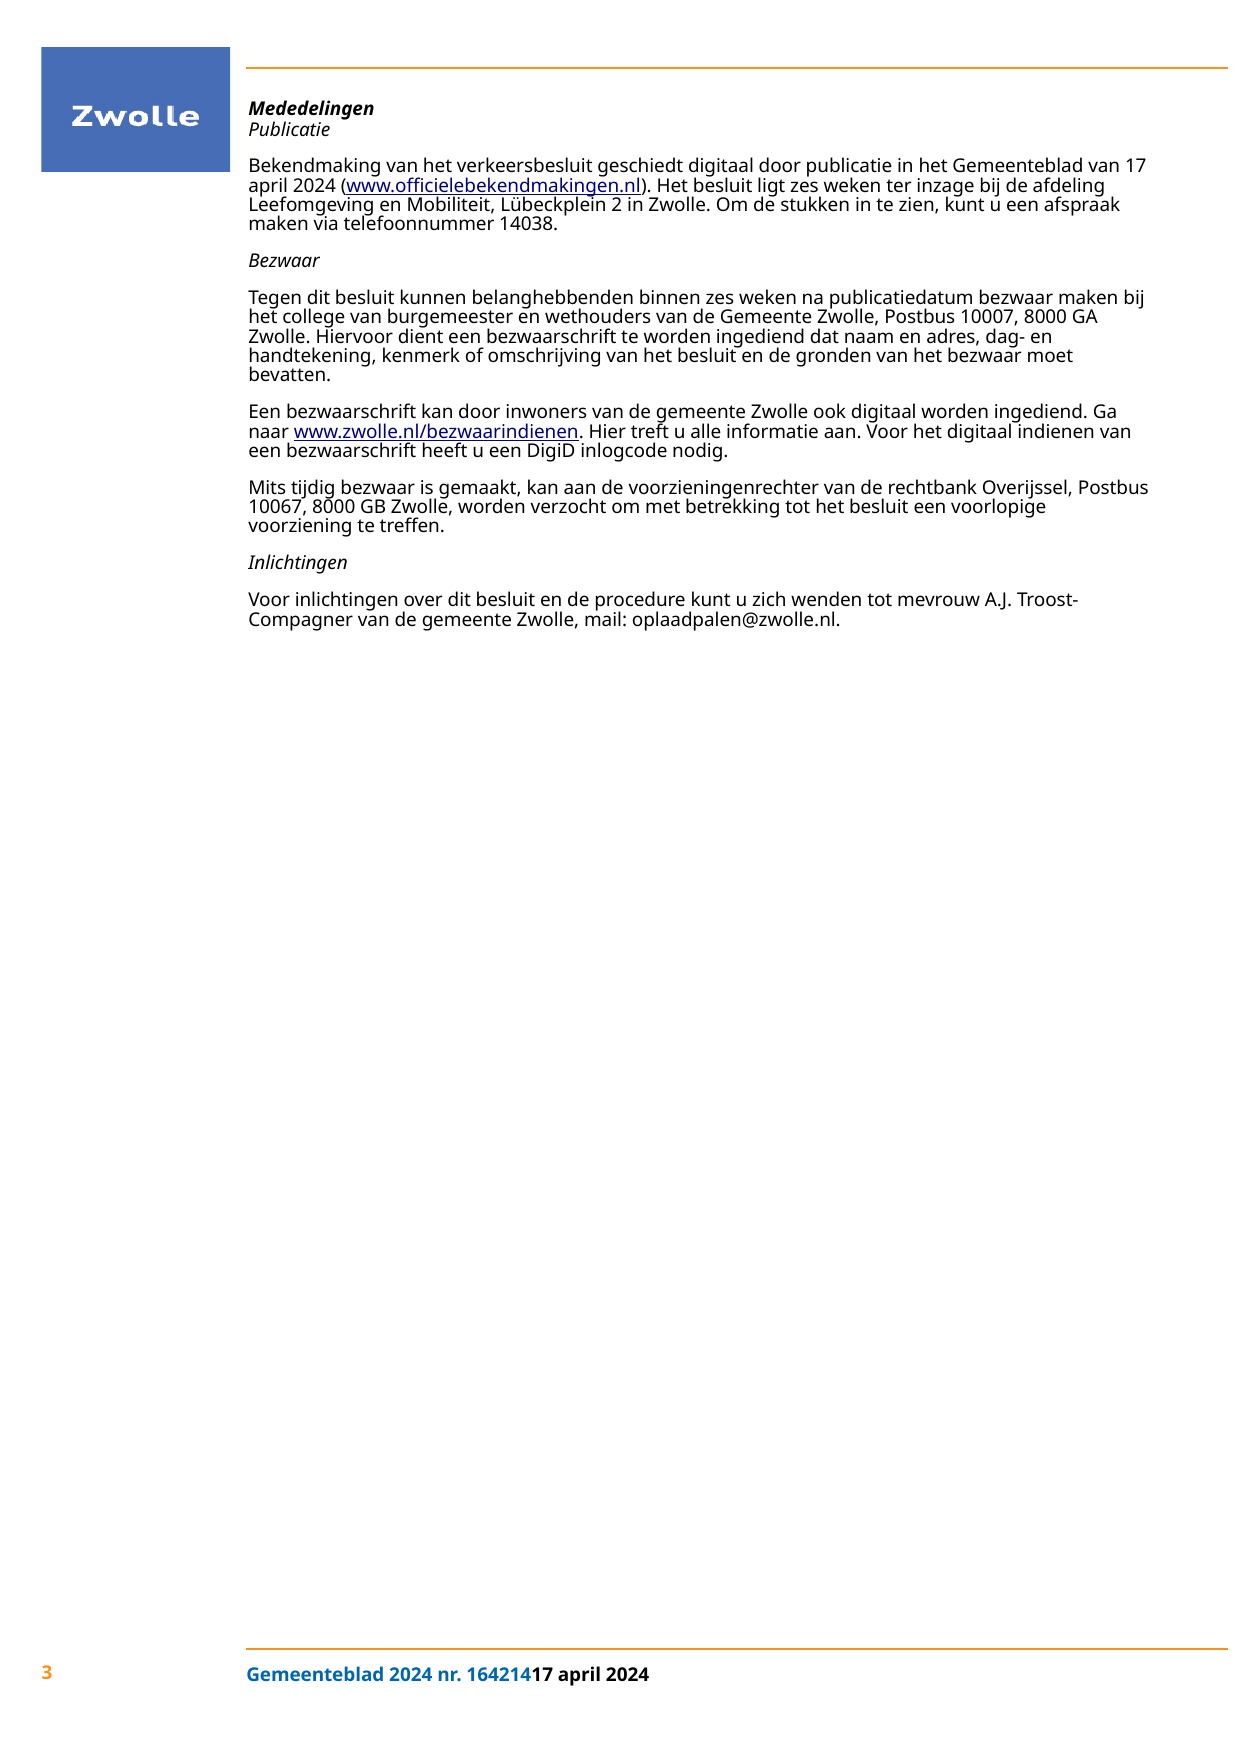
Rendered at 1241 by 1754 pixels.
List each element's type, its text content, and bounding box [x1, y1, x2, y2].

text Mits tijdig bezwaar is gemaakt, kan aan de voorzieningenrechter van de rechtbank Overijssel, Postbus 10067, 8000 GB Zwolle, worden verzocht om met betrekking tot het besluit een voorlopige voorziening te treffen. [248, 479, 1152, 537]
text Bekendmaking van het verkeersbesluit geschiedt digitaal door publicatie in het Gemeenteblad van 17 april 2024 (www.officielebekendmakingen.nl). Het besluit ligt zes weken ter inzage bij de afdeling Leefomgeving en Mobiliteit, Lübeckplein 2 in Zwolle. Om de stukken in te zien, kunt u een afspraak maken via telefoonnummer 14038. [248, 157, 1152, 234]
text Bezwaar [248, 252, 1152, 272]
text Een bezwaarschrift kan door inwoners van de gemeente Zwolle ook digitaal worden ingediend. Ga naar www.zwolle.nl/bezwaarindienen. Hier treft u alle informatie aan. Voor het digitaal indienen van een bezwaarschrift heeft u een DigiD inlogcode nodig. [248, 403, 1152, 461]
text Tegen dit besluit kunnen belanghebbenden binnen zes weken na publicatiedatum bezwaar maken bij het college van burgemeester en wethouders van de Gemeente Zwolle, Postbus 10007, 8000 GA Zwolle. Hiervoor dient een bezwaarschrift te worden ingediend dat naam en adres, dag- en handtekening, kenmerk of omschrijving van het besluit en de gronden van het bezwaar moet bevatten. [248, 289, 1152, 386]
text Publicatie [248, 121, 1152, 140]
text Mededelingen [248, 95, 1152, 121]
text Voor inlichtingen over dit besluit en de procedure kunt u zich wenden tot mevrouw A.J. Troost-Compagner van de gemeente Zwolle, mail: oplaadpalen@zwolle.nl. [248, 591, 1152, 630]
picture [41, 47, 231, 172]
text Inlichtingen [248, 554, 1152, 574]
